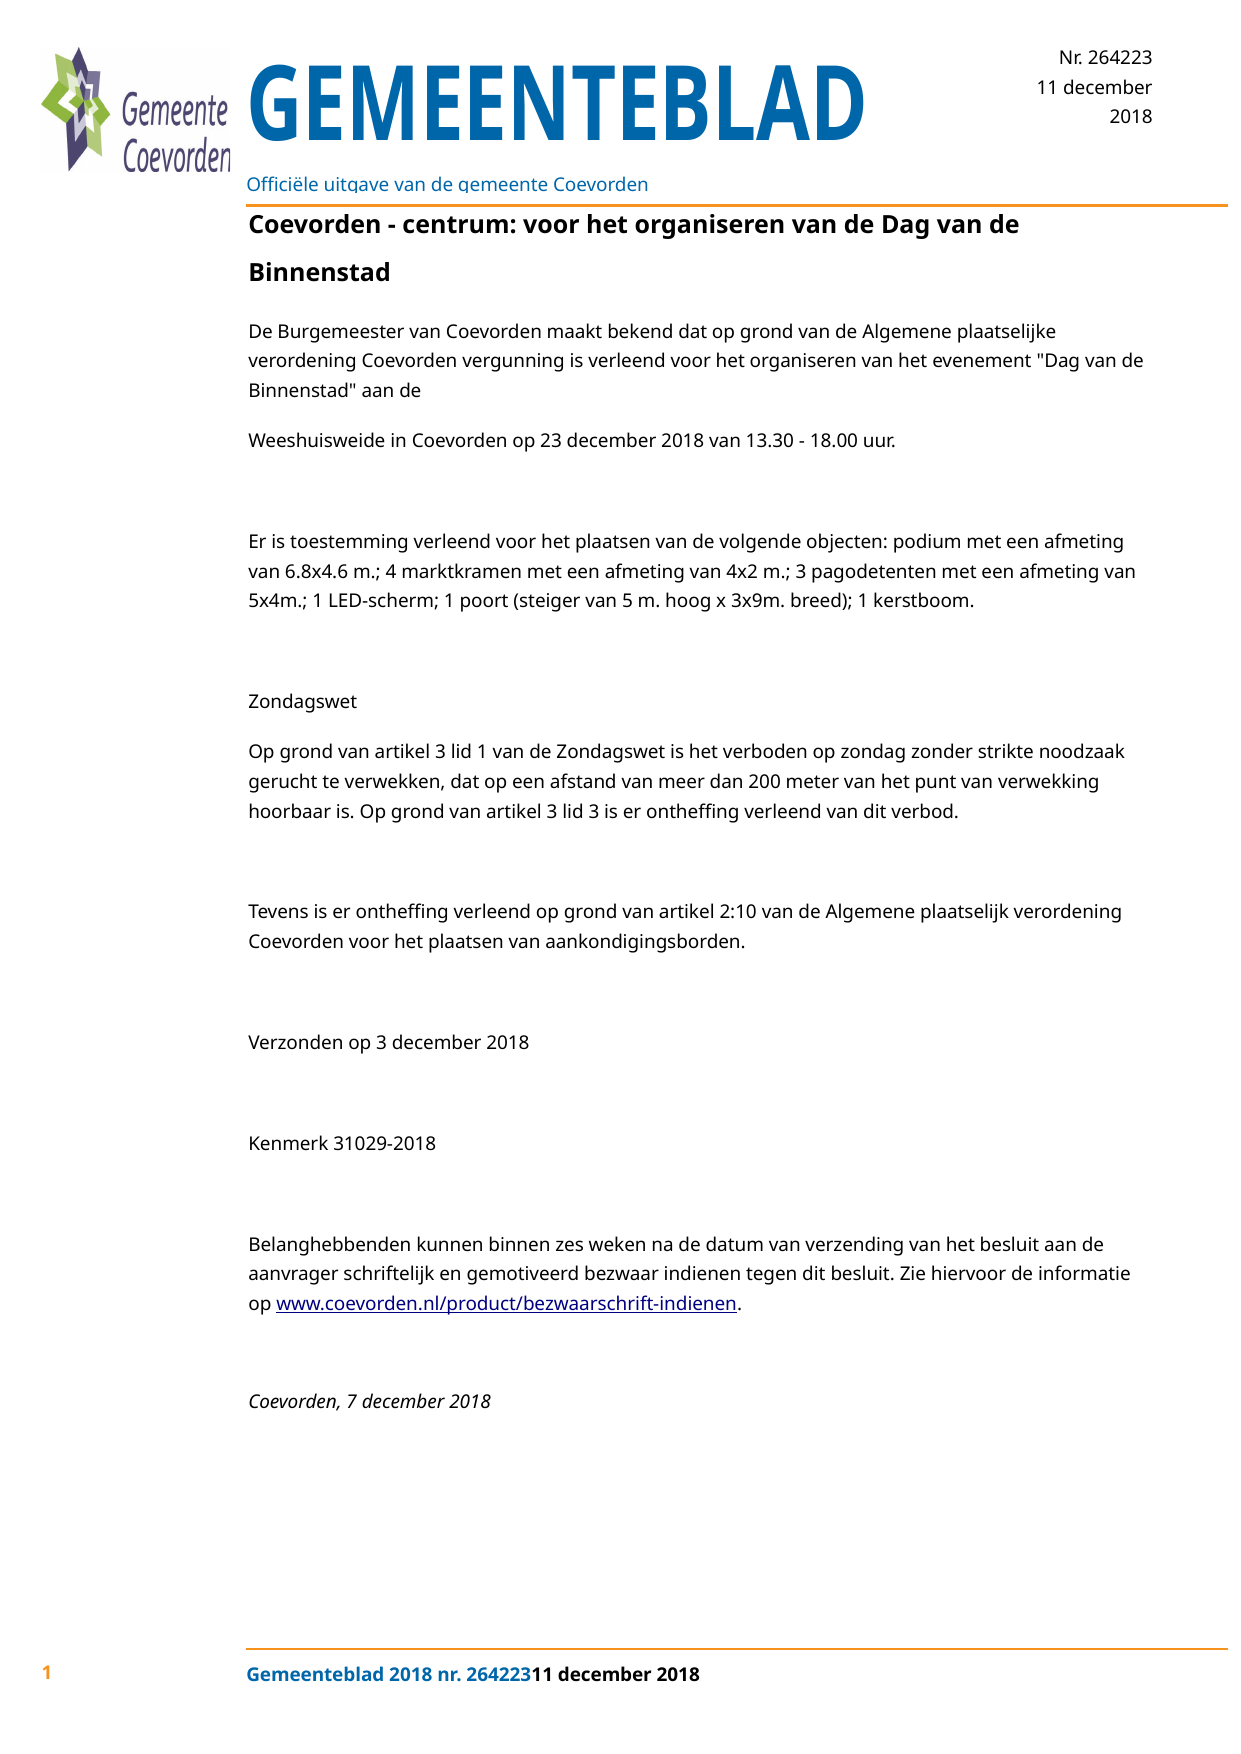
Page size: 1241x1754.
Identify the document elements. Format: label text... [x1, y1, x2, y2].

text Coevorden - centrum: voor het organiseren van de Dag van de Binnenstad [248, 207, 1152, 288]
text Verzonden op 3 december 2018 [248, 1029, 1152, 1055]
text Coevorden, 7 december 2018 [248, 1388, 1152, 1414]
text Er is toestemming verleend voor het plaatsen van de volgende objecten: podium met een afmeting van 6.8x4.6 m.; 4 marktkramen met een afmeting van 4x2 m.; 3 pagodetenten met een afmeting van 5x4m.; 1 LED-scherm; 1 poort (steiger van 5 m. hoog x 3x9m. breed); 1 kerstboom. [248, 528, 1152, 613]
text Zondagswet [248, 688, 1152, 714]
text Tevens is er ontheffing verleend op grond van artikel 2:10 van de Algemene plaatselijk verordening Coevorden voor het plaatsen van aankondigingsborden. [248, 899, 1152, 954]
text Op grond van artikel 3 lid 1 van de Zondagswet is het verboden op zondag zonder strikte noodzaak gerucht te verwekken, dat op een afstand van meer dan 200 meter van het punt van verwekking hoorbaar is. Op grond van artikel 3 lid 3 is er ontheffing verleend van dit verbod. [248, 739, 1152, 824]
text Weeshuisweide in Coevorden op 23 december 2018 van 13.30 - 18.00 uur. [248, 427, 1152, 453]
text Kenmerk 31029-2018 [248, 1130, 1152, 1156]
text Belanghebbenden kunnen binnen zes weken na de datum van verzending van het besluit aan de aanvrager schriftelijk en gemotiveerd bezwaar indienen tegen dit besluit. Zie hiervoor de informatie op www.coevorden.nl/product/bezwaarschrift-indienen. [248, 1231, 1152, 1316]
text De Burgemeester van Coevorden maakt bekend dat op grond van de Algemene plaatselijke verordening Coevorden vergunning is verleend voor het organiseren van het evenement "Dag van de Binnenstad" aan de [248, 318, 1152, 403]
picture [41, 47, 231, 172]
